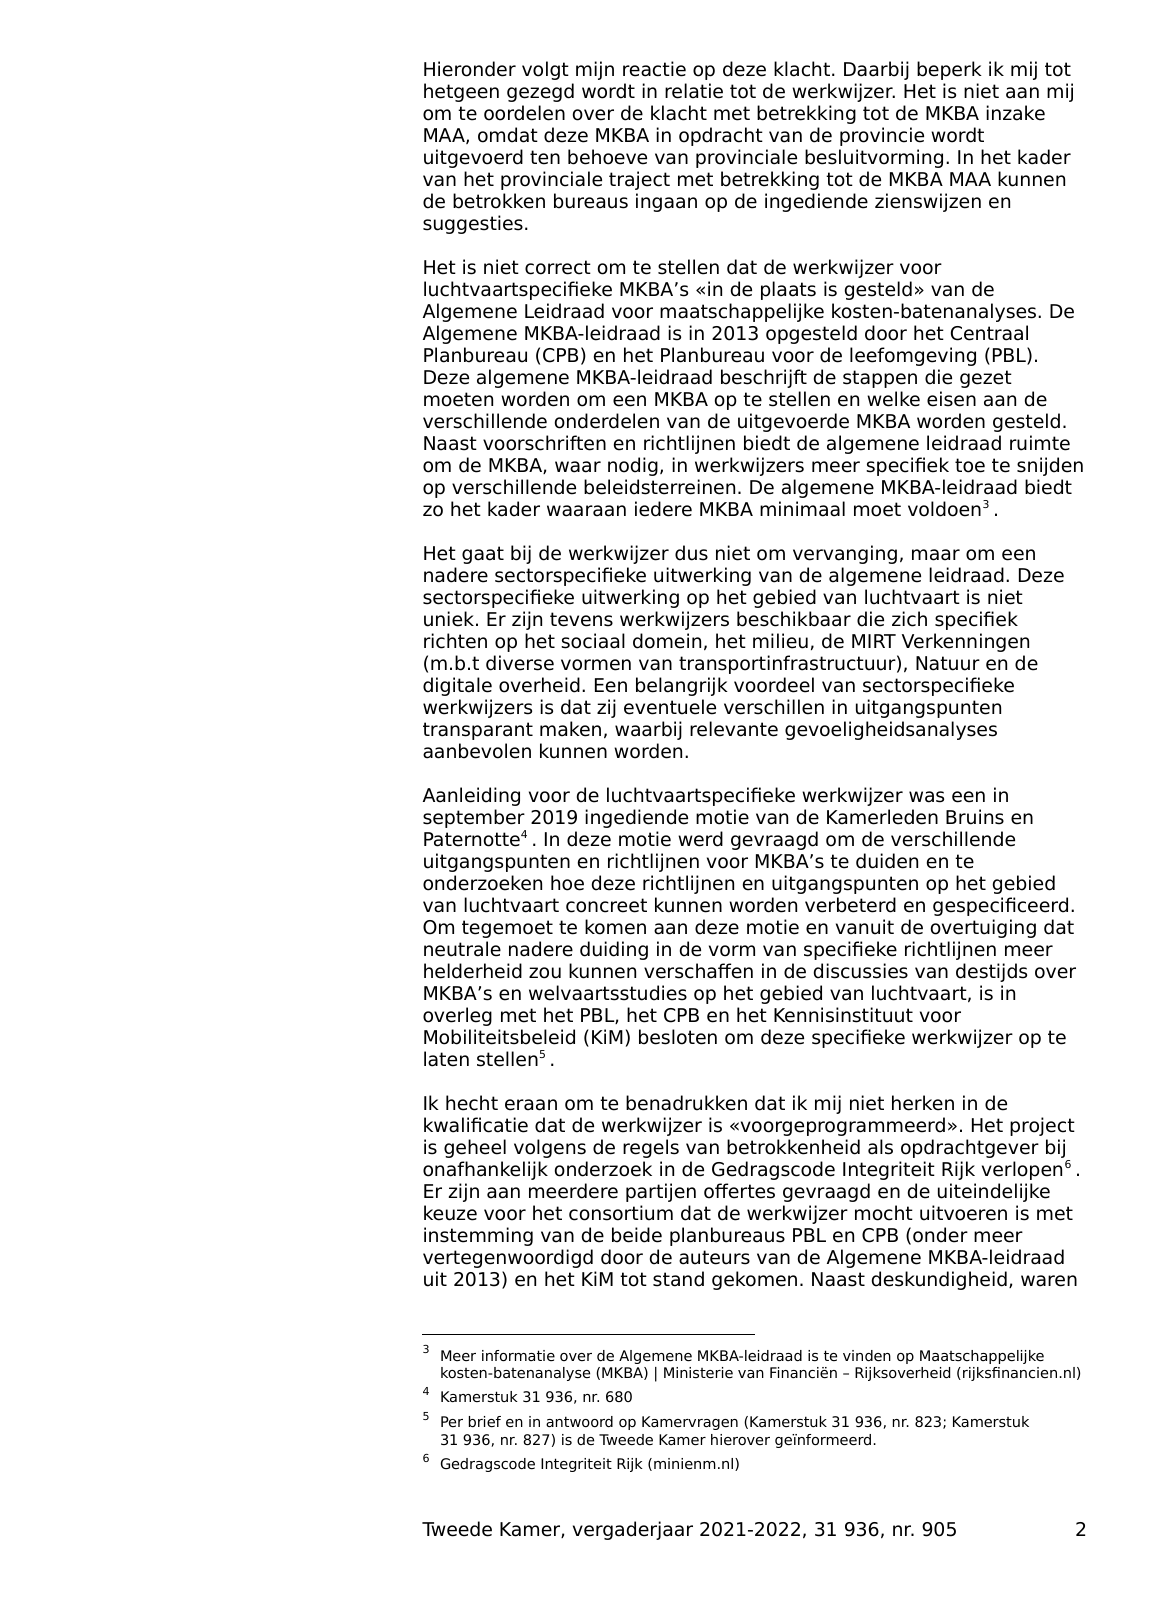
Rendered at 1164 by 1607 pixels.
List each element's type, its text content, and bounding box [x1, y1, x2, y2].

text Hieronder volgt mijn reactie op deze klacht. Daarbij beperk ik mij tot hetgeen gezegd wordt in relatie tot de werkwijzer. Het is niet aan mij om te oordelen over de klacht met betrekking tot de MKBA inzake MAA, omdat deze MKBA in opdracht van de provincie wordt uitgevoerd ten behoeve van provinciale besluitvorming. In het kader van het provinciale traject met betrekking tot de MKBA MAA kunnen de betrokken bureaus ingaan op de ingediende zienswijzen en suggesties. [422, 59, 1087, 235]
text Het is niet correct om te stellen dat de werkwijzer voor luchtvaartspecifieke MKBA’s «in de plaats is gesteld» van de Algemene Leidraad voor maatschappelijke kosten-batenanalyses. De Algemene MKBA-leidraad is in 2013 opgesteld door het Centraal Planbureau (CPB) en het Planbureau voor de leefomgeving (PBL). Deze algemene MKBA-leidraad beschrijft de stappen die gezet moeten worden om een MKBA op te stellen en welke eisen aan de verschillende onderdelen van de uitgevoerde MKBA worden gesteld. Naast voorschriften en richtlijnen biedt de algemene leidraad ruimte om de MKBA, waar nodig, in werkwijzers meer specifiek toe te snijden op verschillende beleidsterreinen. De algemene MKBA-leidraad biedt zo het kader waaraan iedere MKBA minimaal moet voldoen. [422, 257, 1087, 521]
text Meer informatie over de Algemene MKBA-leidraad is te vinden op Maatschappelijke kosten-batenanalyse (MKBA) | Ministerie van Financiën – Rijksoverheid (rijksfinancien.nl) [422, 1343, 1087, 1382]
text Het gaat bij de werkwijzer dus niet om vervanging, maar om een nadere sectorspecifieke uitwerking van de algemene leidraad. Deze sectorspecifieke uitwerking op het gebied van luchtvaart is niet uniek. Er zijn tevens werkwijzers beschikbaar die zich specifiek richten op het sociaal domein, het milieu, de MIRT Verkenningen (m.b.t diverse vormen van transportinfrastructuur), Natuur en de digitale overheid. Een belangrijk voordeel van sectorspecifieke werkwijzers is dat zij eventuele verschillen in uitgangspunten transparant maken, waarbij relevante gevoeligheidsanalyses aanbevolen kunnen worden. [422, 543, 1087, 763]
text Gedragscode Integriteit Rijk (minienm.nl) [422, 1452, 1087, 1474]
text Per brief en in antwoord op Kamervragen (Kamerstuk 31 936, nr. 823; Kamerstuk 31 936, nr. 827) is de Tweede Kamer hierover geïnformeerd. [422, 1410, 1087, 1449]
text Ik hecht eraan om te benadrukken dat ik mij niet herken in de kwalificatie dat de werkwijzer is «voorgeprogrammeerd». Het project is geheel volgens de regels van betrokkenheid als opdrachtgever bij onafhankelijk onderzoek in de Gedragscode Integriteit Rijk verlopen. Er zijn aan meerdere partijen offertes gevraagd en de uiteindelijke keuze voor het consortium dat de werkwijzer mocht uitvoeren is met instemming van de beide planbureaus PBL en CPB (onder meer vertegenwoordigd door de auteurs van de Algemene MKBA-leidraad uit 2013) en het KiM tot stand gekomen. Naast deskundigheid, waren [422, 1093, 1087, 1291]
text Kamerstuk 31 936, nr. 680 [422, 1385, 1087, 1407]
text Aanleiding voor de luchtvaartspecifieke werkwijzer was een in september 2019 ingediende motie van de Kamerleden Bruins en Paternotte. In deze motie werd gevraagd om de verschillende uitgangspunten en richtlijnen voor MKBA’s te duiden en te onderzoeken hoe deze richtlijnen en uitgangspunten op het gebied van luchtvaart concreet kunnen worden verbeterd en gespecificeerd. Om tegemoet te komen aan deze motie en vanuit de overtuiging dat neutrale nadere duiding in de vorm van specifieke richtlijnen meer helderheid zou kunnen verschaffen in de discussies van destijds over MKBA’s en welvaartsstudies op het gebied van luchtvaart, is in overleg met het PBL, het CPB en het Kennisinstituut voor Mobiliteitsbeleid (KiM) besloten om deze specifieke werkwijzer op te laten stellen. [422, 785, 1087, 1071]
